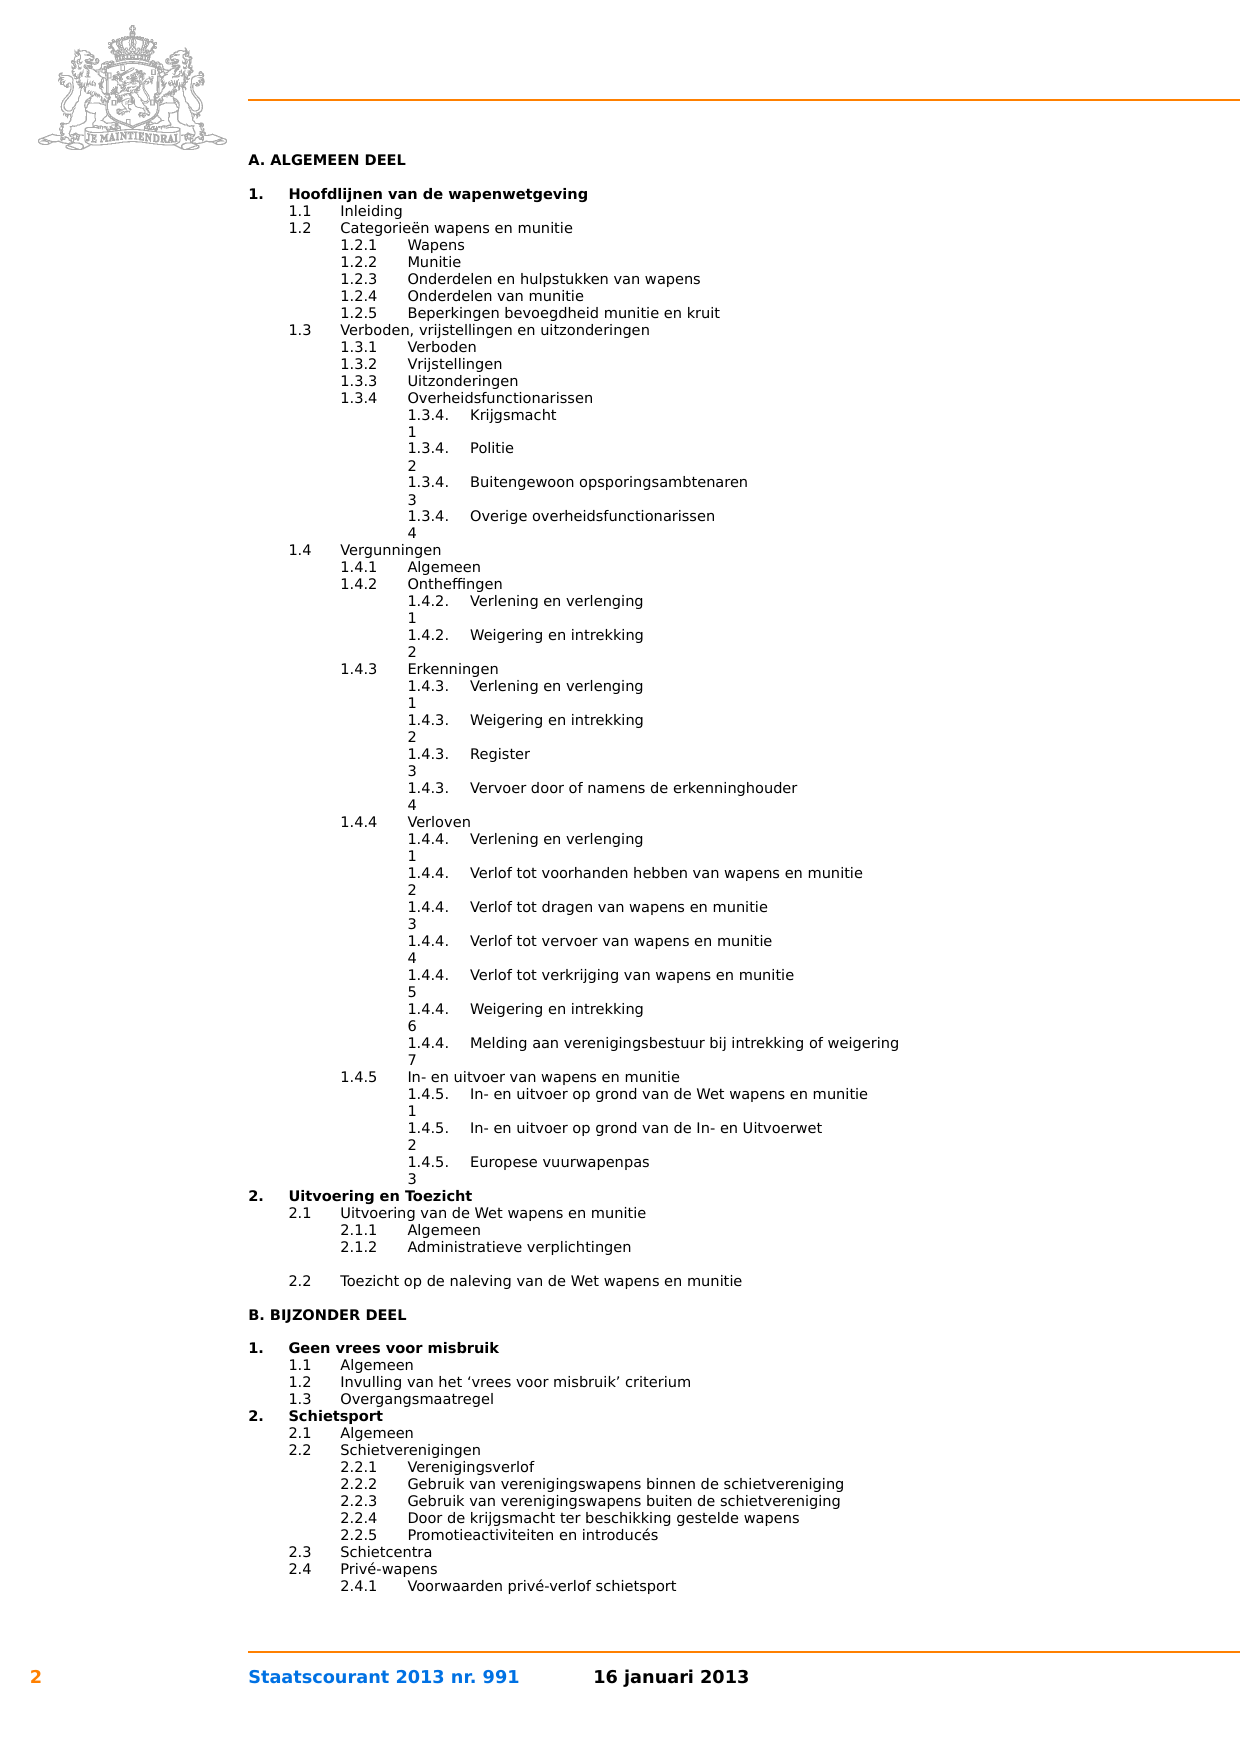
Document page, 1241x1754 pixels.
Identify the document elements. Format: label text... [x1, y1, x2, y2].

table_cell Weigering en intrekking [464, 627, 1163, 661]
table_cell 2.2.4 [334, 1510, 401, 1527]
table_cell 1.4.5 [334, 1069, 401, 1086]
table_cell [334, 899, 401, 933]
table_cell [248, 1578, 282, 1595]
table_cell Beperkingen bevoegdheid munitie en kruit [401, 305, 1163, 322]
table_cell [248, 1357, 282, 1374]
table_cell Verlof tot voorhanden hebben van wapens en munitie [464, 865, 1163, 899]
table_cell [283, 474, 334, 508]
table_cell Invulling van het ‘vrees voor misbruik’ criterium [334, 1374, 1163, 1391]
table_cell [334, 474, 401, 508]
table_cell [283, 288, 334, 304]
table_cell 1.1 [283, 1357, 334, 1374]
table_cell 1.4.3 [334, 661, 401, 678]
table_cell [248, 1442, 282, 1459]
table_cell [283, 508, 334, 542]
table_cell Administratieve verplichtingen [401, 1239, 1163, 1255]
table_cell Verlening en verlenging [464, 593, 1163, 627]
table_cell [283, 1578, 334, 1595]
table_cell 1.4 [283, 542, 334, 559]
table_cell Europese vuurwapenpas [464, 1154, 1163, 1187]
table_cell Overgangsmaatregel [334, 1391, 1163, 1408]
table_cell 1.3.1 [334, 339, 401, 356]
table_cell Buitengewoon opsporingsambtenaren [464, 474, 1163, 508]
table_cell 1.3 [283, 322, 334, 338]
table_cell Gebruik van verenigingswapens buiten de schietvereniging [401, 1493, 1163, 1510]
table_cell [248, 1120, 282, 1153]
table_cell [283, 746, 334, 780]
table_cell [283, 1069, 334, 1086]
table_cell 1.4.3.4 [401, 780, 464, 814]
table_cell 1.4.4.2 [401, 865, 464, 899]
table_cell 2.2.5 [334, 1527, 401, 1544]
table_cell [283, 933, 334, 967]
table_cell Munitie [401, 254, 1163, 271]
table_cell [334, 1289, 401, 1306]
table_cell [283, 1476, 334, 1493]
table_cell [248, 440, 282, 474]
table_cell [334, 627, 401, 661]
table_cell [283, 593, 334, 627]
table_cell Weigering en intrekking [464, 1001, 1163, 1035]
table_cell 1.3.4.3 [401, 474, 464, 508]
table_cell [334, 933, 401, 967]
table_cell [283, 339, 334, 356]
table_cell [334, 712, 401, 746]
table_cell 1.4.2 [334, 576, 401, 593]
table_cell [248, 1239, 282, 1255]
table_cell [283, 1493, 334, 1510]
table_cell [283, 237, 334, 254]
table_cell In- en uitvoer op grond van de In- en Uitvoerwet [464, 1120, 1163, 1153]
table_cell Promotieactiviteiten en introducés [401, 1527, 1163, 1544]
table_cell [248, 661, 282, 678]
table_cell [334, 780, 401, 814]
table_cell 2. [248, 1408, 282, 1425]
table_cell [283, 1035, 334, 1069]
table_cell [248, 1391, 282, 1408]
table_cell 1.2.3 [334, 271, 401, 288]
table_cell 1.4.4.4 [401, 933, 464, 967]
table_cell Inleiding [334, 203, 1163, 220]
table_cell [283, 576, 334, 593]
table_cell 1.4.4.1 [401, 831, 464, 865]
table_cell Geen vrees voor misbruik [283, 1340, 1163, 1357]
table_cell Melding aan verenigingsbestuur bij intrekking of weigering [464, 1035, 1163, 1069]
table_cell 1.4.4.7 [401, 1035, 464, 1069]
table_cell Verlening en verlenging [464, 831, 1163, 865]
table_cell [283, 1221, 334, 1238]
table_cell [334, 746, 401, 780]
table_cell [248, 339, 282, 356]
table_cell 2. [248, 1188, 282, 1204]
table_cell [248, 678, 282, 712]
table_cell [248, 1086, 282, 1119]
table_cell 2.1 [283, 1205, 334, 1221]
table_cell Vervoer door of namens de erkenninghouder [464, 780, 1163, 814]
table_cell [464, 1255, 1163, 1272]
table_cell 1.4.5.1 [401, 1086, 464, 1119]
table_cell 1.2 [283, 220, 334, 237]
table_cell Algemeen [334, 1357, 1163, 1374]
table_cell [334, 440, 401, 474]
table_cell [248, 593, 282, 627]
table_cell [248, 220, 282, 237]
table_cell [334, 1323, 401, 1340]
table_cell 1.4.3.1 [401, 678, 464, 712]
table_cell [248, 712, 282, 746]
table_cell Verboden [401, 339, 1163, 356]
table_cell [248, 1527, 282, 1544]
table_cell 2.4 [283, 1561, 334, 1578]
table_cell 2.2.3 [334, 1493, 401, 1510]
table_cell Toezicht op de naleving van de Wet wapens en munitie [334, 1273, 1163, 1289]
table_cell In- en uitvoer van wapens en munitie [401, 1069, 1163, 1086]
table_cell Register [464, 746, 1163, 780]
table_cell [283, 1239, 334, 1255]
table_cell [248, 271, 282, 288]
table_cell [248, 899, 282, 933]
table_cell 1.4.4.5 [401, 967, 464, 1001]
table_cell [334, 508, 401, 542]
table_cell [248, 322, 282, 338]
table_cell 1.4.3.3 [401, 746, 464, 780]
table_cell Onderdelen en hulpstukken van wapens [401, 271, 1163, 288]
table_cell [334, 831, 401, 865]
table_cell 1.4.3.2 [401, 712, 464, 746]
table_cell [283, 1001, 334, 1035]
table_cell 1.2.1 [334, 237, 401, 254]
table_cell 2.1 [283, 1425, 334, 1442]
table_cell 1.2.5 [334, 305, 401, 322]
table_cell Uitvoering en Toezicht [283, 1188, 1163, 1204]
table_cell [334, 1001, 401, 1035]
table_cell [248, 967, 282, 1001]
table_cell Algemeen [401, 1221, 1163, 1238]
table_cell [283, 899, 334, 933]
table_cell [283, 305, 334, 322]
table_cell 1.2 [283, 1374, 334, 1391]
table_cell [248, 1425, 282, 1442]
table_cell Algemeen [334, 1425, 1163, 1442]
table_cell Verboden, vrijstellingen en uitzonderingen [334, 322, 1163, 338]
table_cell [283, 1527, 334, 1544]
table_cell [248, 1476, 282, 1493]
table_cell [248, 542, 282, 559]
table_cell [248, 288, 282, 304]
table_cell 1.3.2 [334, 356, 401, 372]
table_cell Wapens [401, 237, 1163, 254]
picture [38, 25, 227, 150]
table_cell Algemeen [401, 559, 1163, 576]
table_cell [283, 1255, 334, 1272]
table_cell 1.4.5.2 [401, 1120, 464, 1153]
table_cell 2.1.2 [334, 1239, 401, 1255]
table_cell Overige overheidsfunctionarissen [464, 508, 1163, 542]
table_cell [283, 814, 334, 831]
table_cell 1.3.4.4 [401, 508, 464, 542]
table_cell [248, 1205, 282, 1221]
table_cell Schietverenigingen [334, 1442, 1163, 1459]
table_cell [248, 1493, 282, 1510]
table_cell [283, 1086, 334, 1119]
table_cell Hoofdlijnen van de wapenwetgeving [283, 186, 1163, 203]
table_cell [334, 865, 401, 899]
table_cell [283, 1459, 334, 1476]
table_cell [283, 373, 334, 389]
table_cell 1.4.5.3 [401, 1154, 464, 1187]
table_cell Overheidsfunctionarissen [401, 390, 1163, 406]
table_cell [248, 933, 282, 967]
table_cell [283, 406, 334, 440]
table_cell [283, 831, 334, 865]
table_cell Verloven [401, 814, 1163, 831]
table_cell [248, 1001, 282, 1035]
table_cell [283, 254, 334, 271]
table_cell 1. [248, 1340, 282, 1357]
table_cell [248, 559, 282, 576]
table_cell 1.1 [283, 203, 334, 220]
table_cell 2.2 [283, 1442, 334, 1459]
table_cell Weigering en intrekking [464, 712, 1163, 746]
table_cell Verenigingsverlof [401, 1459, 1163, 1476]
table_cell 2.3 [283, 1544, 334, 1561]
table_cell [283, 780, 334, 814]
table_cell Verlof tot vervoer van wapens en munitie [464, 933, 1163, 967]
table_cell 1.3.3 [334, 373, 401, 389]
table_cell [248, 780, 282, 814]
table_cell [283, 390, 334, 406]
table_cell [283, 865, 334, 899]
table_cell Voorwaarden privé-verlof schietsport [401, 1578, 1163, 1595]
table_cell [248, 1561, 282, 1578]
table_cell [283, 678, 334, 712]
table_cell [248, 1510, 282, 1527]
table_cell [248, 746, 282, 780]
table_cell Verlof tot verkrijging van wapens en munitie [464, 967, 1163, 1001]
table_cell [248, 1221, 282, 1238]
table_cell Categorieën wapens en munitie [334, 220, 1163, 237]
table_cell [248, 508, 282, 542]
table_cell [248, 1374, 282, 1391]
table_cell [283, 712, 334, 746]
table_cell B. BIJZONDER DEEL [248, 1306, 1163, 1323]
table_cell [283, 271, 334, 288]
table_cell [334, 1035, 401, 1069]
table_cell [248, 865, 282, 899]
table_cell [464, 1323, 1163, 1340]
table_cell Onderdelen van munitie [401, 288, 1163, 304]
table_cell Schietsport [283, 1408, 1163, 1425]
table_cell [248, 1069, 282, 1086]
table_cell [248, 1323, 282, 1340]
table_cell [248, 627, 282, 661]
table_cell 2.2 [283, 1273, 334, 1289]
table_cell [334, 1154, 401, 1187]
table_cell [248, 1035, 282, 1069]
table_cell 1.4.4.3 [401, 899, 464, 933]
table_cell Politie [464, 440, 1163, 474]
table_cell 2.4.1 [334, 1578, 401, 1595]
table_cell [283, 559, 334, 576]
table_cell 2.1.1 [334, 1221, 401, 1238]
table_cell [401, 1289, 464, 1306]
table_cell Verlening en verlenging [464, 678, 1163, 712]
table_cell Uitzonderingen [401, 373, 1163, 389]
table_cell [283, 1323, 334, 1340]
table_cell 2.2.1 [334, 1459, 401, 1476]
table_cell [248, 1255, 282, 1272]
table_cell [334, 1120, 401, 1153]
table_cell [248, 576, 282, 593]
table_cell [248, 356, 282, 372]
table_cell 2.2.2 [334, 1476, 401, 1493]
table_cell [283, 1154, 334, 1187]
table_cell Krijgsmacht [464, 406, 1163, 440]
table_cell [248, 1154, 282, 1187]
table_cell [248, 203, 282, 220]
table_cell Door de krijgsmacht ter beschikking gestelde wapens [401, 1510, 1163, 1527]
table_cell 1.4.2.2 [401, 627, 464, 661]
table_cell [283, 967, 334, 1001]
table_cell 1.4.4.6 [401, 1001, 464, 1035]
table_cell 1.3 [283, 1391, 334, 1408]
table_cell [248, 1273, 282, 1289]
table_cell [401, 1255, 464, 1272]
table_cell [334, 1086, 401, 1119]
table_cell [334, 593, 401, 627]
table_cell 1.4.4 [334, 814, 401, 831]
table_cell [248, 237, 282, 254]
table_cell [248, 406, 282, 440]
table_cell 1.3.4.2 [401, 440, 464, 474]
table_cell [464, 1289, 1163, 1306]
table_cell [248, 1459, 282, 1476]
table_header A. ALGEMEEN DEEL [248, 152, 1163, 169]
table_cell [248, 373, 282, 389]
table_cell [248, 831, 282, 865]
table_cell 1. [248, 186, 282, 203]
table_cell [334, 1255, 401, 1272]
table_cell [283, 1289, 334, 1306]
table_cell Gebruik van verenigingswapens binnen de schietvereniging [401, 1476, 1163, 1493]
table_cell Schietcentra [334, 1544, 1163, 1561]
table_cell Verlof tot dragen van wapens en munitie [464, 899, 1163, 933]
table_cell [248, 169, 1163, 186]
table_cell [334, 967, 401, 1001]
table_cell [248, 305, 282, 322]
table_cell 1.3.4 [334, 390, 401, 406]
table_cell [401, 1323, 464, 1340]
table_cell [248, 390, 282, 406]
table_cell 1.2.2 [334, 254, 401, 271]
table_cell [248, 254, 282, 271]
table_cell [283, 661, 334, 678]
table_cell [334, 406, 401, 440]
table_cell Erkenningen [401, 661, 1163, 678]
table_cell 1.2.4 [334, 288, 401, 304]
table_cell [248, 1544, 282, 1561]
table_cell 1.4.1 [334, 559, 401, 576]
table_cell 1.3.4.1 [401, 406, 464, 440]
table_cell Ontheffingen [401, 576, 1163, 593]
table_cell [283, 627, 334, 661]
table_cell Vrijstellingen [401, 356, 1163, 372]
table_cell [283, 1120, 334, 1153]
table_cell Privé-wapens [334, 1561, 1163, 1578]
table_cell Uitvoering van de Wet wapens en munitie [334, 1205, 1163, 1221]
table_cell [283, 440, 334, 474]
table_cell [283, 1510, 334, 1527]
table_cell [248, 1289, 282, 1306]
table_cell [334, 678, 401, 712]
table_cell [248, 814, 282, 831]
table_cell [248, 474, 282, 508]
table_cell In- en uitvoer op grond van de Wet wapens en munitie [464, 1086, 1163, 1119]
table_cell Vergunningen [334, 542, 1163, 559]
table_cell 1.4.2.1 [401, 593, 464, 627]
table_cell [283, 356, 334, 372]
